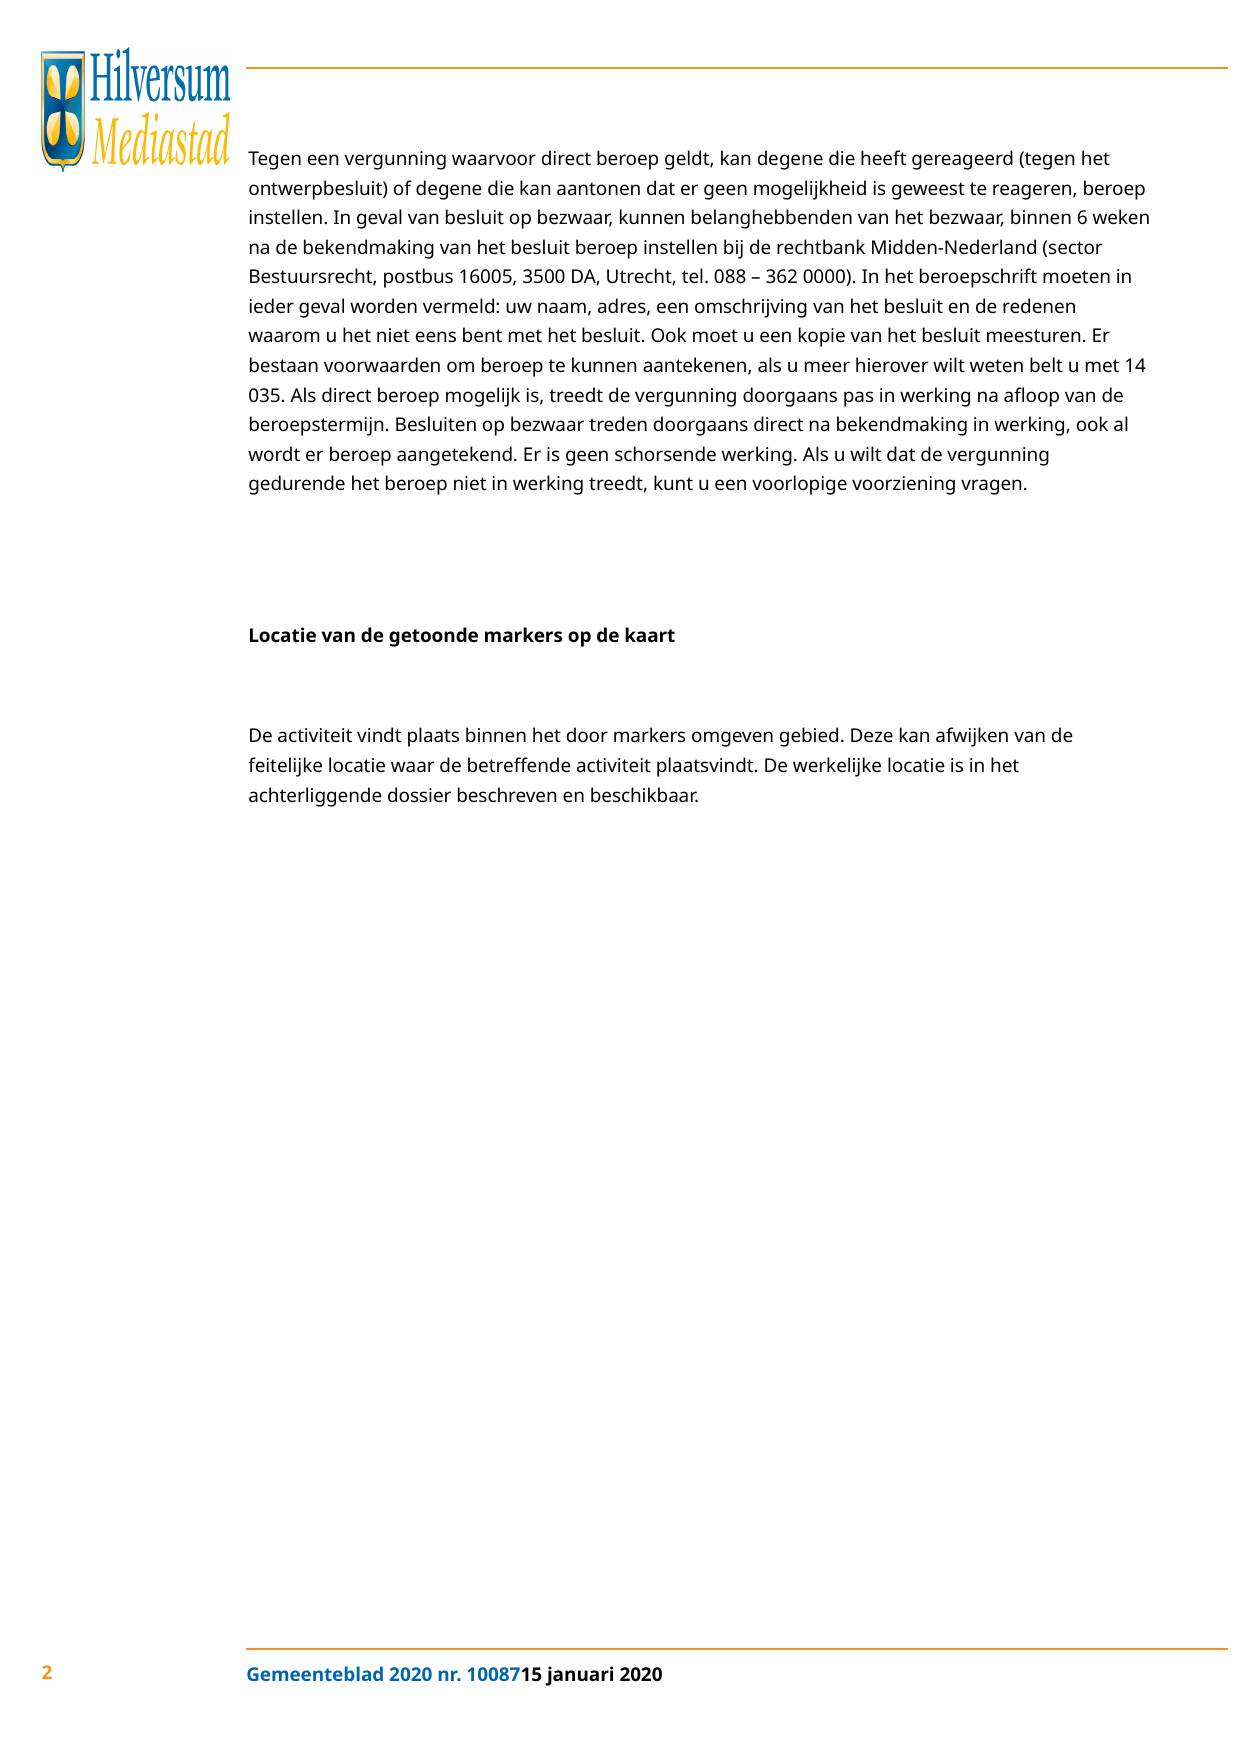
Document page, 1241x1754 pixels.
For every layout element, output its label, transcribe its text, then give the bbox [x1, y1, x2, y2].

text Locatie van de getoonde markers op de kaart [248, 622, 1152, 648]
text Tegen een vergunning waarvoor direct beroep geldt, kan degene die heeft gereageerd (tegen het ontwerpbesluit) of degene die kan aantonen dat er geen mogelijkheid is geweest te reageren, beroep instellen. In geval van besluit op bezwaar, kunnen belanghebbenden van het bezwaar, binnen 6 weken na de bekendmaking van het besluit beroep instellen bij de rechtbank Midden-Nederland (sector Bestuursrecht, postbus 16005, 3500 DA, Utrecht, tel. 088 – 362 0000). In het beroepschrift moeten in ieder geval worden vermeld: uw naam, adres, een omschrijving van het besluit en de redenen waarom u het niet eens bent met het besluit. Ook moet u een kopie van het besluit meesturen. Er bestaan voorwaarden om beroep te kunnen aantekenen, als u meer hierover wilt weten belt u met 14 035. Als direct beroep mogelijk is, treedt de vergunning doorgaans pas in werking na afloop van de beroepstermijn. Besluiten op bezwaar treden doorgaans direct na bekendmaking in werking, ook al wordt er beroep aangetekend. Er is geen schorsende werking. Als u wilt dat de vergunning gedurende het beroep niet in werking treedt, kunt u een voorlopige voorziening vragen. [248, 145, 1152, 496]
picture [41, 47, 231, 172]
text De activiteit vindt plaats binnen het door markers omgeven gebied. Deze kan afwijken van de feitelijke locatie waar de betreffende activiteit plaatsvindt. De werkelijke locatie is in het achterliggende dossier beschreven en beschikbaar. [248, 723, 1152, 808]
